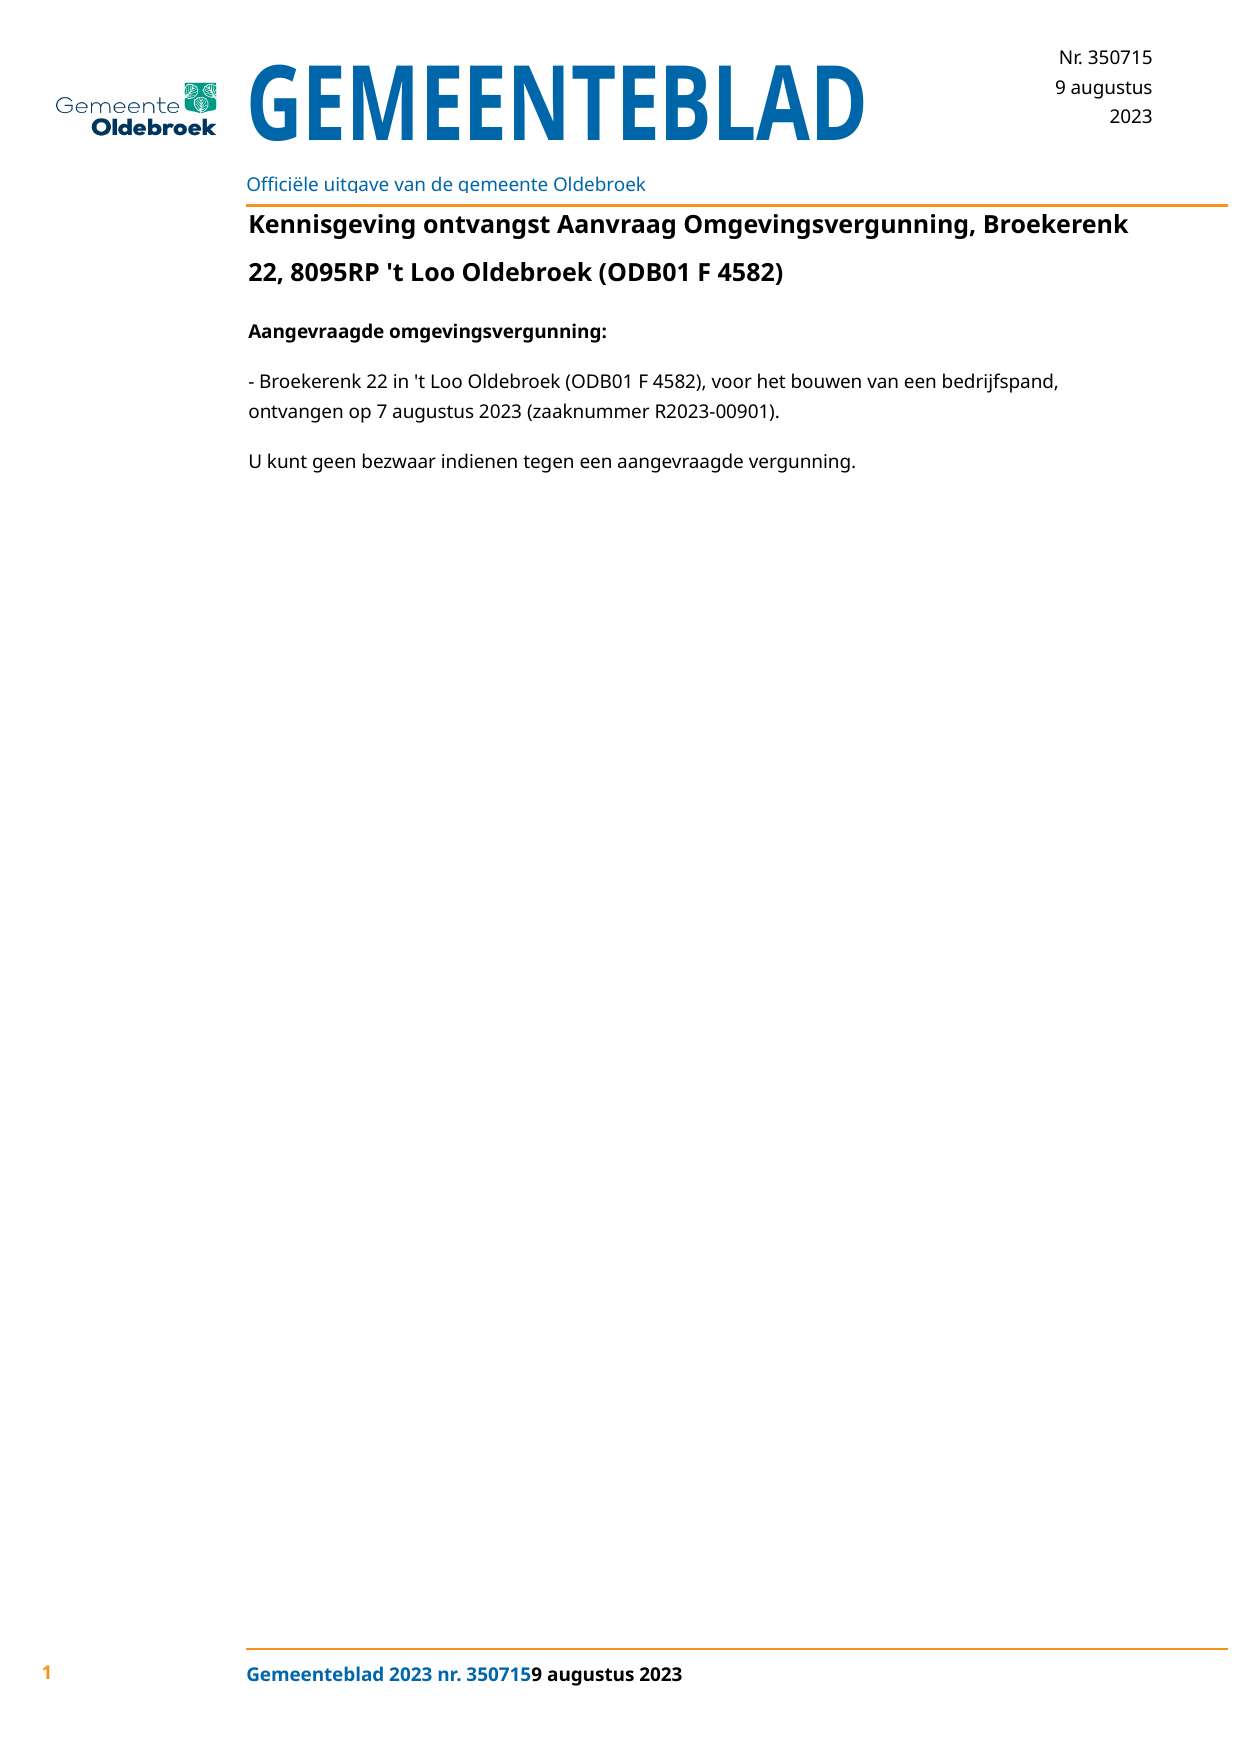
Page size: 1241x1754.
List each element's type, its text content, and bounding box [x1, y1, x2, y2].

text Kennisgeving ontvangst Aanvraag Omgevingsvergunning, Broekerenk 22, 8095RP 't Loo Oldebroek (ODB01 F 4582) [248, 207, 1152, 288]
text Aangevraagde omgevingsvergunning: [248, 318, 1152, 344]
text - Broekerenk 22 in 't Loo Oldebroek (ODB01 F 4582), voor het bouwen van een bedrijfspand, ontvangen op 7 augustus 2023 (zaaknummer R2023-00901). [248, 368, 1152, 424]
picture [41, 47, 231, 172]
text U kunt geen bezwaar indienen tegen een aangevraagde vergunning. [248, 448, 1152, 474]
